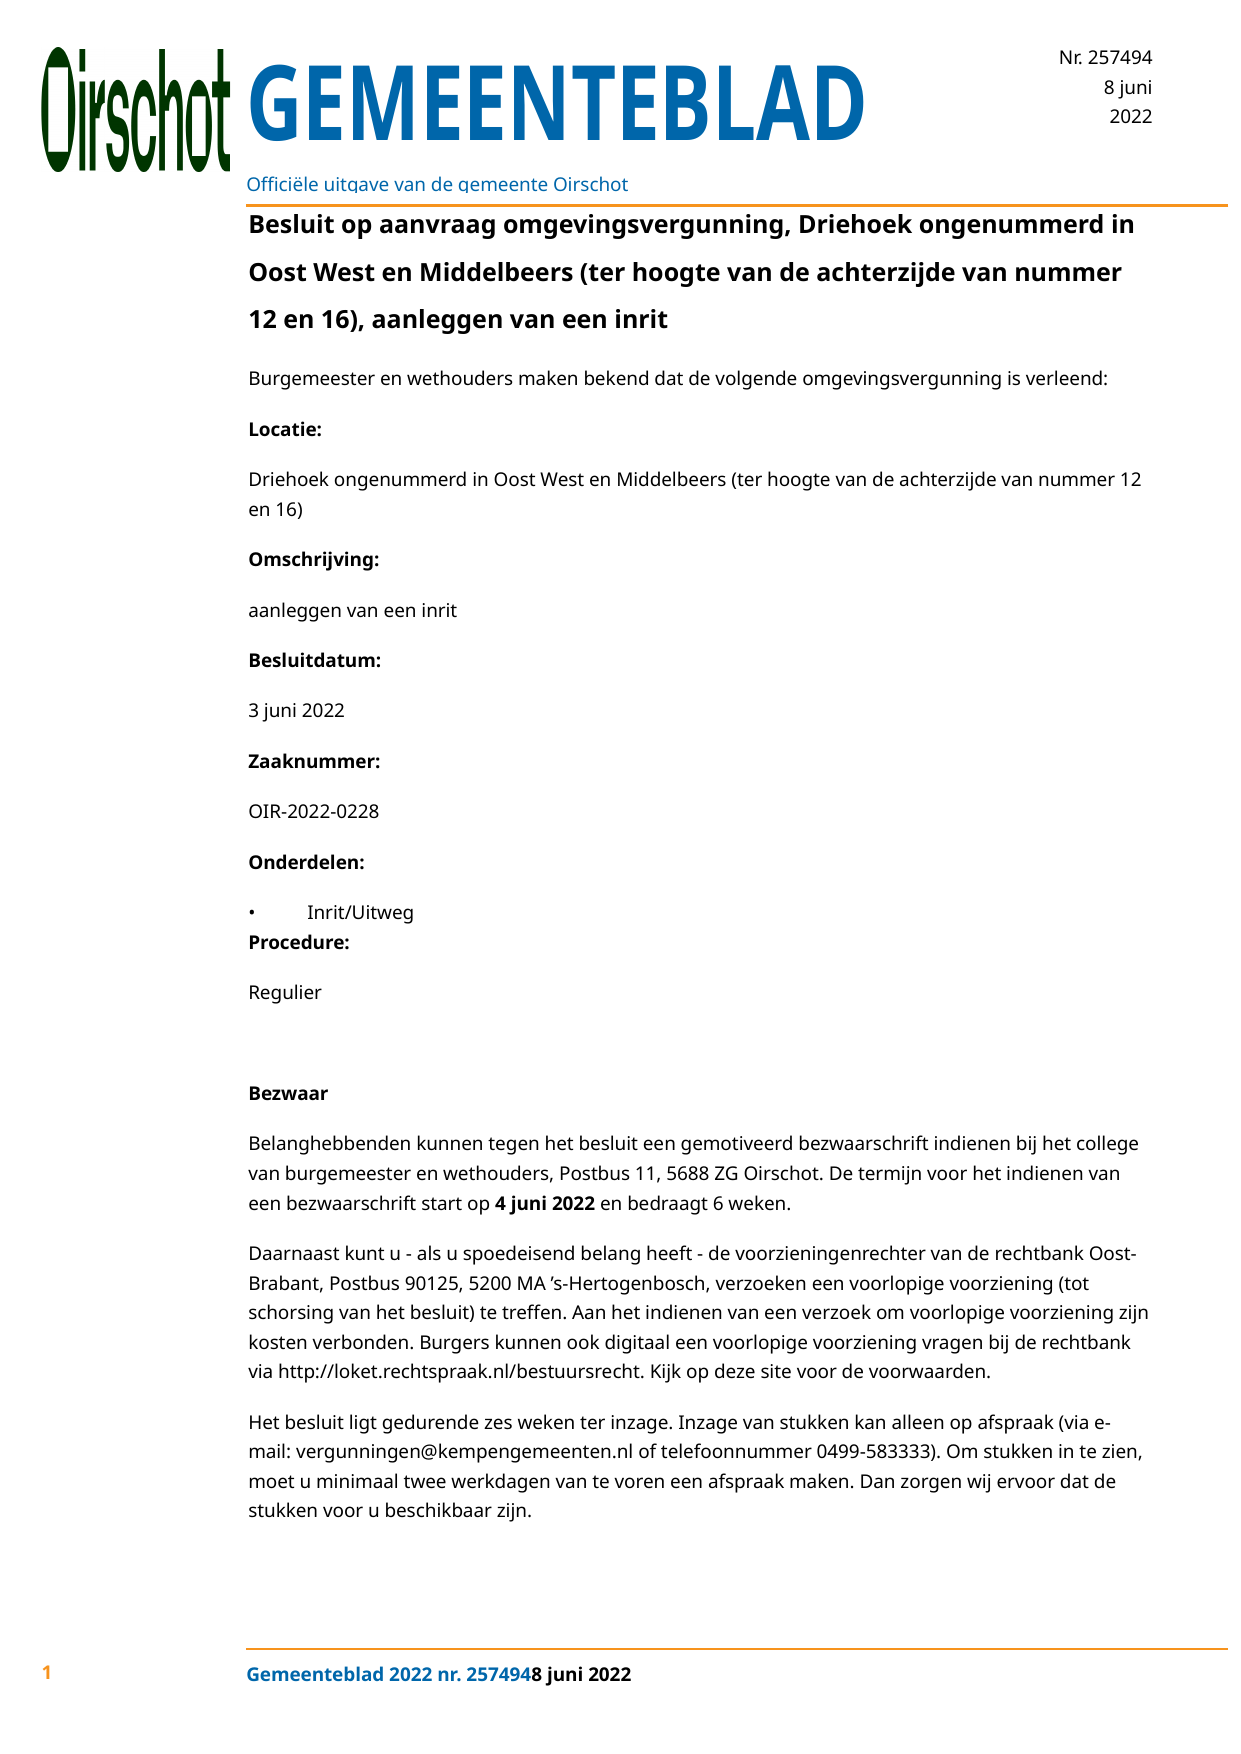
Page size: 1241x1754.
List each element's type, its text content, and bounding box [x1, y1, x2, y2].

text Onderdelen: [248, 849, 1152, 874]
text 3 juni 2022 [248, 698, 1152, 723]
text Procedure: [248, 929, 1152, 954]
text Locatie: [248, 416, 1152, 442]
picture [41, 47, 231, 172]
text Besluitdatum: [248, 647, 1152, 673]
text Burgemeester en wethouders maken bekend dat de volgende omgevingsvergunning is verleend: [248, 366, 1152, 391]
text Omschrijving: [248, 546, 1152, 572]
text Het besluit ligt gedurende zes weken ter inzage. Inzage van stukken kan alleen op afspraak (via e-mail: vergunningen@kempengemeenten.nl of telefoonnummer 0499-583333). Om stukken in te zien, moet u minimaal twee werkdagen van te voren een afspraak maken. Dan zorgen wij ervoor dat de stukken voor u beschikbaar zijn. [248, 1409, 1152, 1523]
text Zaaknummer: [248, 748, 1152, 774]
list Inrit/Uitweg [248, 899, 1152, 925]
text Regulier [248, 979, 1152, 1005]
text Driehoek ongenummerd in Oost West en Middelbeers (ter hoogte van de achterzijde van nummer 12 en 16) [248, 466, 1152, 522]
text Daarnaast kunt u - als u spoedeisend belang heeft - de voorzieningenrechter van de rechtbank Oost-Brabant, Postbus 90125, 5200 MA ’s-Hertogenbosch, verzoeken een voorlopige voorziening (tot schorsing van het besluit) te treffen. Aan het indienen van een verzoek om voorlopige voorziening zijn kosten verbonden. Burgers kunnen ook digitaal een voorlopige voorziening vragen bij de rechtbank via http://loket.rechtspraak.nl/bestuursrecht. Kijk op deze site voor de voorwaarden. [248, 1240, 1152, 1384]
text aanleggen van een inrit [248, 597, 1152, 622]
text OIR-2022-0228 [248, 798, 1152, 824]
text Belanghebbenden kunnen tegen het besluit een gemotiveerd bezwaarschrift indienen bij het college van burgemeester en wethouders, Postbus 11, 5688 ZG Oirschot. De termijn voor het indienen van een bezwaarschrift start op 4 juni 2022 en bedraagt 6 weken. [248, 1131, 1152, 1215]
text Bezwaar [248, 1080, 1152, 1106]
text Besluit op aanvraag omgevingsvergunning, Driehoek ongenummerd in Oost West en Middelbeers (ter hoogte van de achterzijde van nummer 12 en 16), aanleggen van een inrit [248, 207, 1152, 336]
